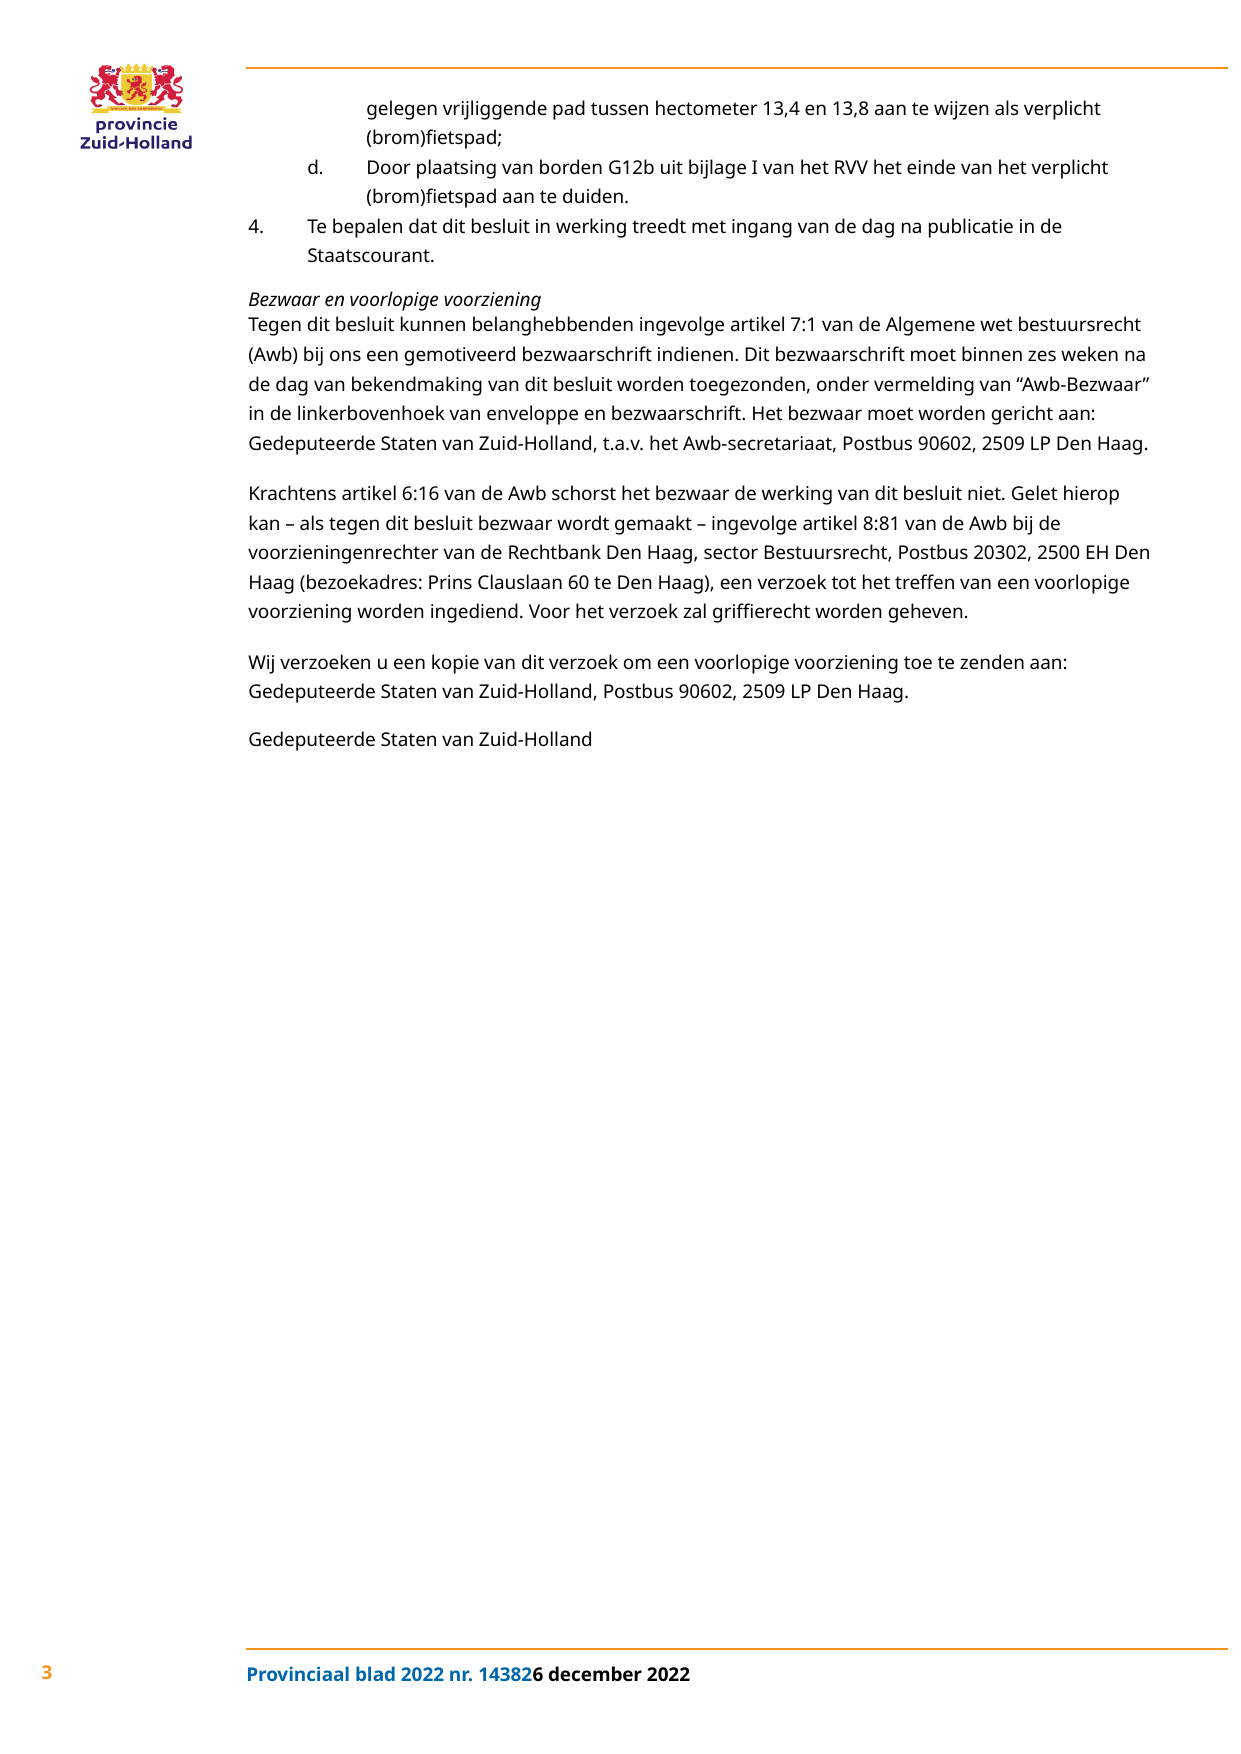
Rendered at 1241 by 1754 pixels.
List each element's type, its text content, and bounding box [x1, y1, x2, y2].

list Te bepalen dat dit besluit in werking treedt met ingang van de dag na publicatie in de Staatscourant. [248, 213, 1152, 268]
text Krachtens artikel 6:16 van de Awb schorst het bezwaar de werking van dit besluit niet. Gelet hierop kan – als tegen dit besluit bezwaar wordt gemaakt – ingevolge artikel 8:81 van de Awb bij de voorzieningenrechter van de Rechtbank Den Haag, sector Bestuursrecht, Postbus 20302, 2500 EH Den Haag (bezoekadres: Prins Clauslaan 60 te Den Haag), een verzoek tot het treffen van een voorlopige voorziening worden ingediend. Voor het verzoek zal griffierecht worden geheven. [248, 480, 1152, 624]
text Wij verzoeken u een kopie van dit verzoek om een voorlopige voorziening toe te zenden aan: Gedeputeerde Staten van Zuid-Holland, Postbus 90602, 2509 LP Den Haag. [248, 649, 1152, 704]
picture [41, 47, 231, 172]
text Bezwaar en voorlopige voorziening [248, 286, 1152, 312]
text Tegen dit besluit kunnen belanghebbenden ingevolge artikel 7:1 van de Algemene wet bestuursrecht (Awb) bij ons een gemotiveerd bezwaarschrift indienen. Dit bezwaarschrift moet binnen zes weken na de dag van bekendmaking van dit besluit worden toegezonden, onder vermelding van “Awb-Bezwaar” in de linkerbovenhoek van enveloppe en bezwaarschrift. Het bezwaar moet worden gericht aan: Gedeputeerde Staten van Zuid-Holland, t.a.v. het Awb-secretariaat, Postbus 90602, 2509 LP Den Haag. [248, 312, 1152, 456]
list gelegen vrijliggende pad tussen hectometer 13,4 en 13,8 aan te wijzen als verplicht (brom)fietspad; [307, 95, 1152, 150]
text Gedeputeerde Staten van Zuid-Holland [248, 726, 1152, 752]
list Door plaatsing van borden G12b uit bijlage I van het RVV het einde van het verplicht (brom)fietspad aan te duiden. [307, 154, 1152, 209]
